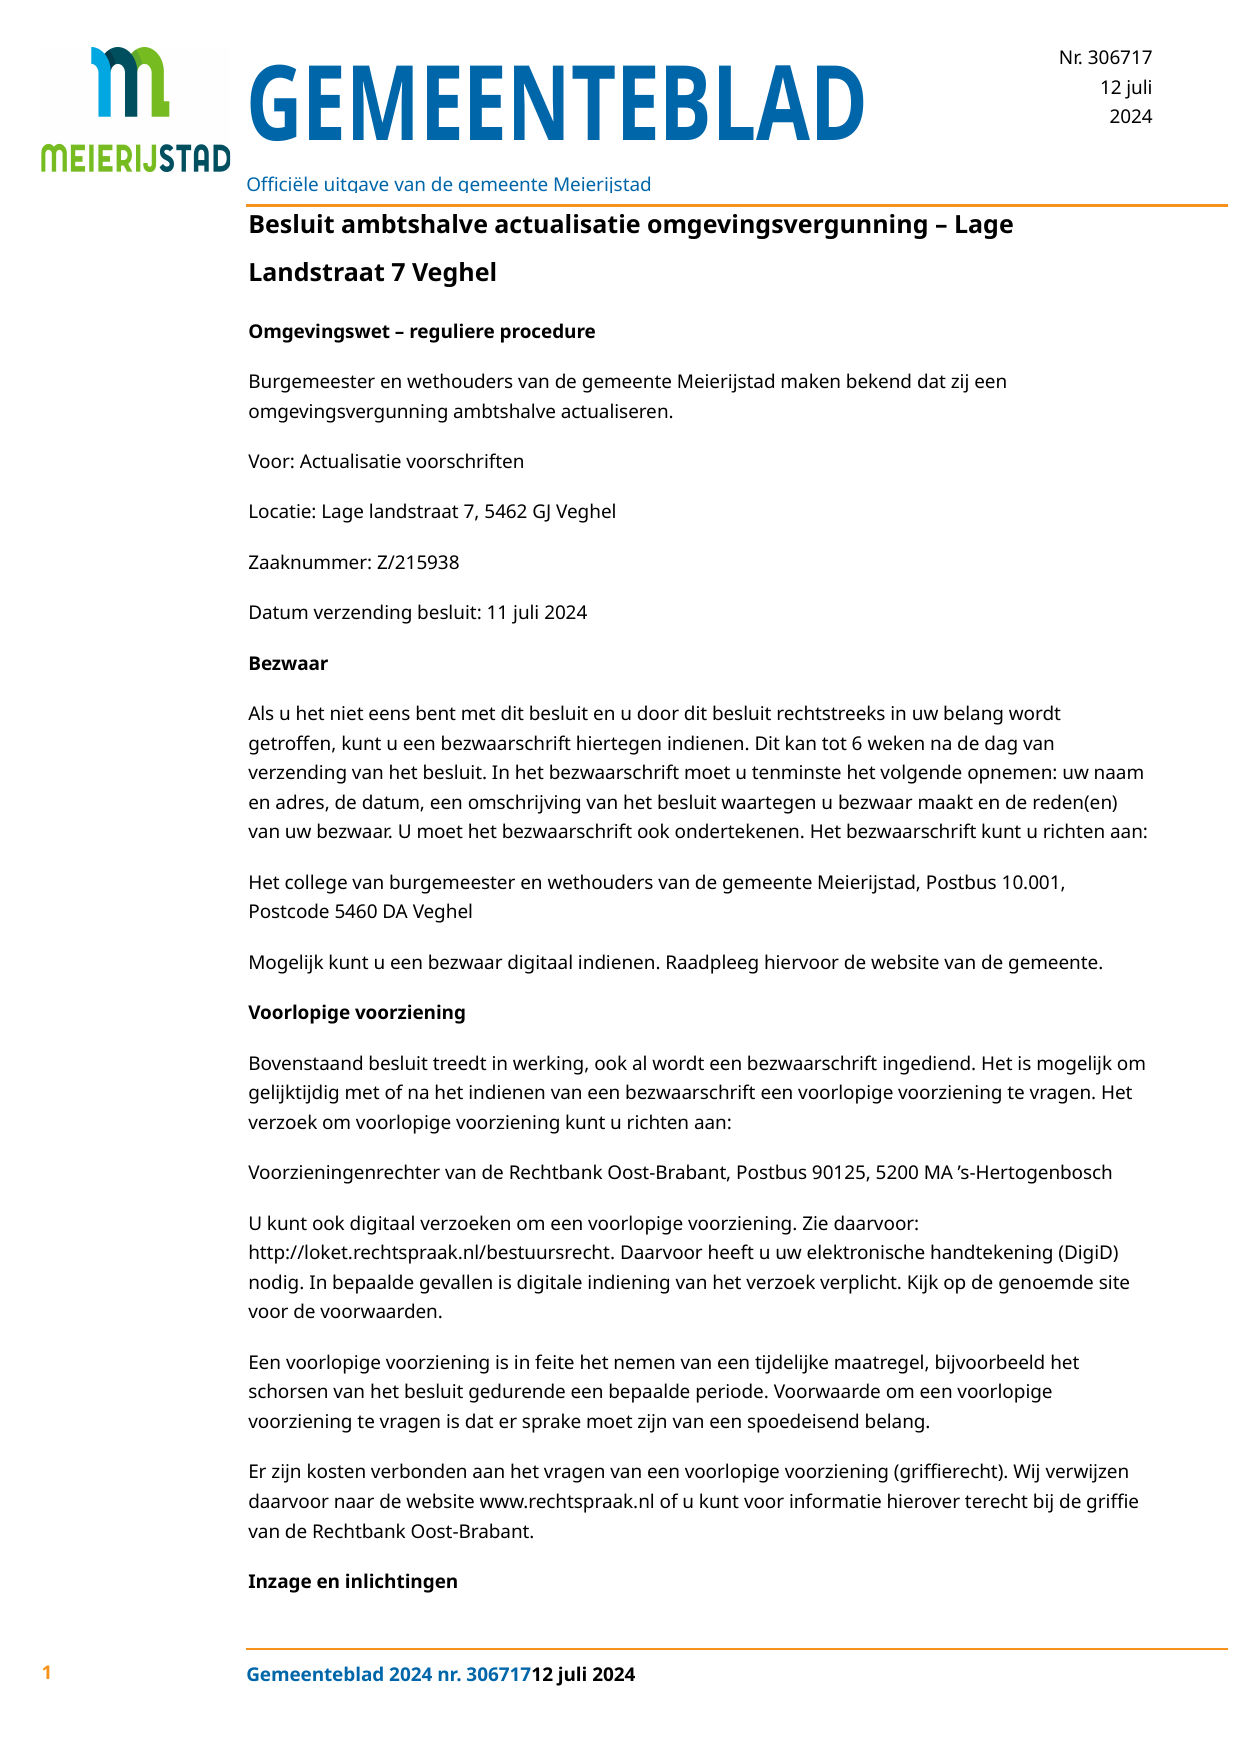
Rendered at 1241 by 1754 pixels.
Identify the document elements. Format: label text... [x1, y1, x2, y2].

text Datum verzending besluit: 11 juli 2024 [248, 599, 1152, 625]
text Locatie: Lage landstraat 7, 5462 GJ Veghel [248, 499, 1152, 524]
text Het college van burgemeester en wethouders van de gemeente Meierijstad, Postbus 10.001, Postcode 5460 DA Veghel [248, 869, 1152, 924]
text Bezwaar [248, 650, 1152, 676]
text Er zijn kosten verbonden aan het vragen van een voorlopige voorziening (griffierecht). Wij verwijzen daarvoor naar de website www.rechtspraak.nl of u kunt voor informatie hierover terecht bij de griffie van de Rechtbank Oost-Brabant. [248, 1459, 1152, 1544]
text Bovenstaand besluit treedt in werking, ook al wordt een bezwaarschrift ingediend. Het is mogelijk om gelijktijdig met of na het indienen van een bezwaarschrift een voorlopige voorziening te vragen. Het verzoek om voorlopige voorziening kunt u richten aan: [248, 1050, 1152, 1135]
picture [41, 47, 231, 172]
text Voorzieningenrechter van de Rechtbank Oost-Brabant, Postbus 90125, 5200 MA ’s-Hertogenbosch [248, 1159, 1152, 1185]
text Besluit ambtshalve actualisatie omgevingsvergunning – Lage Landstraat 7 Veghel [248, 207, 1152, 288]
text Inzage en inlichtingen [248, 1568, 1152, 1594]
text U kunt ook digitaal verzoeken om een voorlopige voorziening. Zie daarvoor: http://loket.rechtspraak.nl/bestuursrecht. Daarvoor heeft u uw elektronische handtekening (DigiD) nodig. In bepaalde gevallen is digitale indiening van het verzoek verplicht. Kijk op de genoemde site voor de voorwaarden. [248, 1210, 1152, 1324]
text Voor: Actualisatie voorschriften [248, 448, 1152, 474]
text Omgevingswet – reguliere procedure [248, 318, 1152, 344]
text Als u het niet eens bent met dit besluit en u door dit besluit rechtstreeks in uw belang wordt getroffen, kunt u een bezwaarschrift hiertegen indienen. Dit kan tot 6 weken na de dag van verzending van het besluit. In het bezwaarschrift moet u tenminste het volgende opnemen: uw naam en adres, de datum, een omschrijving van het besluit waartegen u bezwaar maakt en de reden(en) van uw bezwaar. U moet het bezwaarschrift ook ondertekenen. Het bezwaarschrift kunt u richten aan: [248, 700, 1152, 844]
text Een voorlopige voorziening is in feite het nemen van een tijdelijke maatregel, bijvoorbeeld het schorsen van het besluit gedurende een bepaalde periode. Voorwaarde om een voorlopige voorziening te vragen is dat er sprake moet zijn van een spoedeisend belang. [248, 1349, 1152, 1434]
text Zaaknummer: Z/215938 [248, 549, 1152, 575]
text Burgemeester en wethouders van de gemeente Meierijstad maken bekend dat zij een omgevingsvergunning ambtshalve actualiseren. [248, 368, 1152, 424]
text Mogelijk kunt u een bezwaar digitaal indienen. Raadpleeg hiervoor de website van de gemeente. [248, 949, 1152, 975]
text Voorlopige voorziening [248, 999, 1152, 1025]
